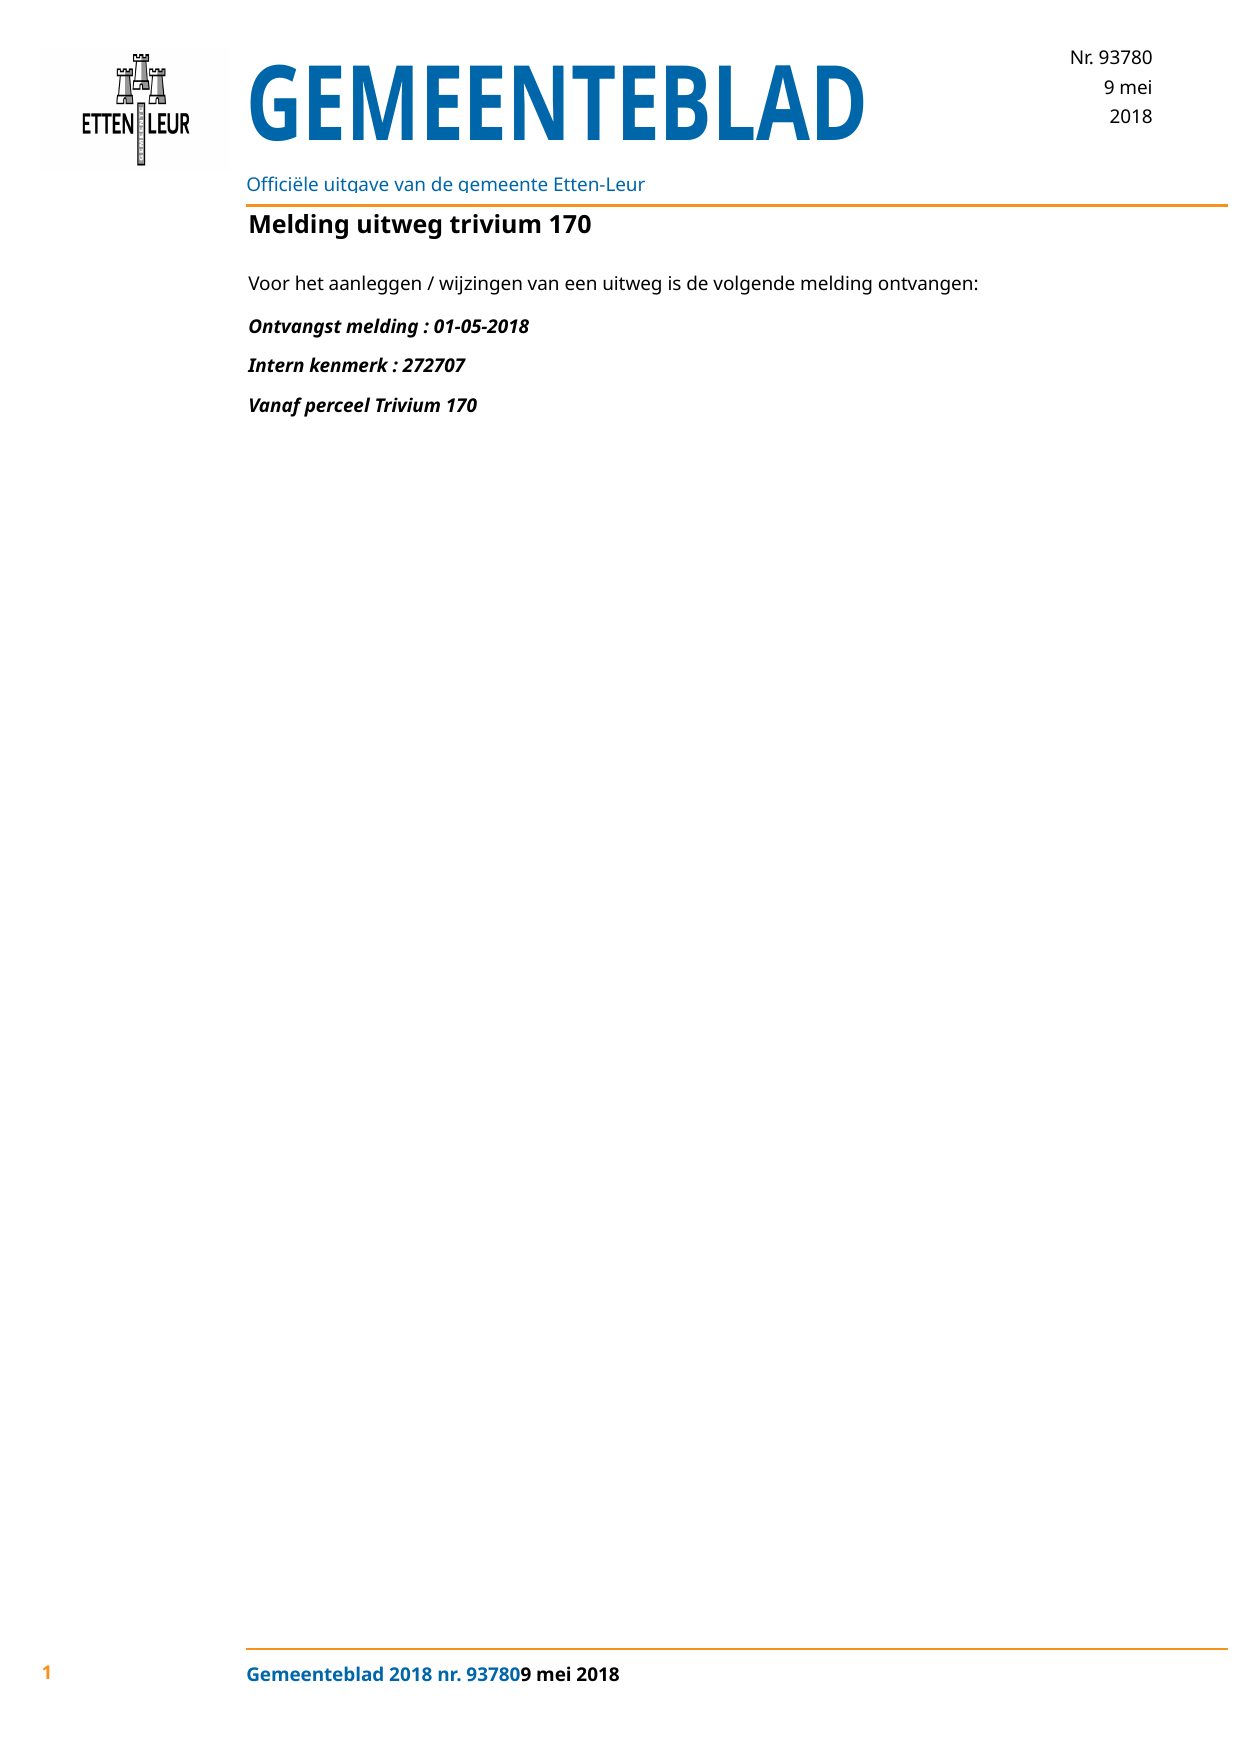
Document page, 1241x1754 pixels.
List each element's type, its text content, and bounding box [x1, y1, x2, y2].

text Melding uitweg trivium 170 [248, 207, 1152, 241]
picture [41, 47, 231, 172]
text Intern kenmerk : 272707 [248, 353, 1152, 378]
text Vanaf perceel Trivium 170 [248, 392, 1152, 418]
text Ontvangst melding : 01-05-2018 [248, 313, 1152, 339]
text Voor het aanleggen / wijzingen van een uitweg is de volgende melding ontvangen: [248, 270, 1152, 296]
